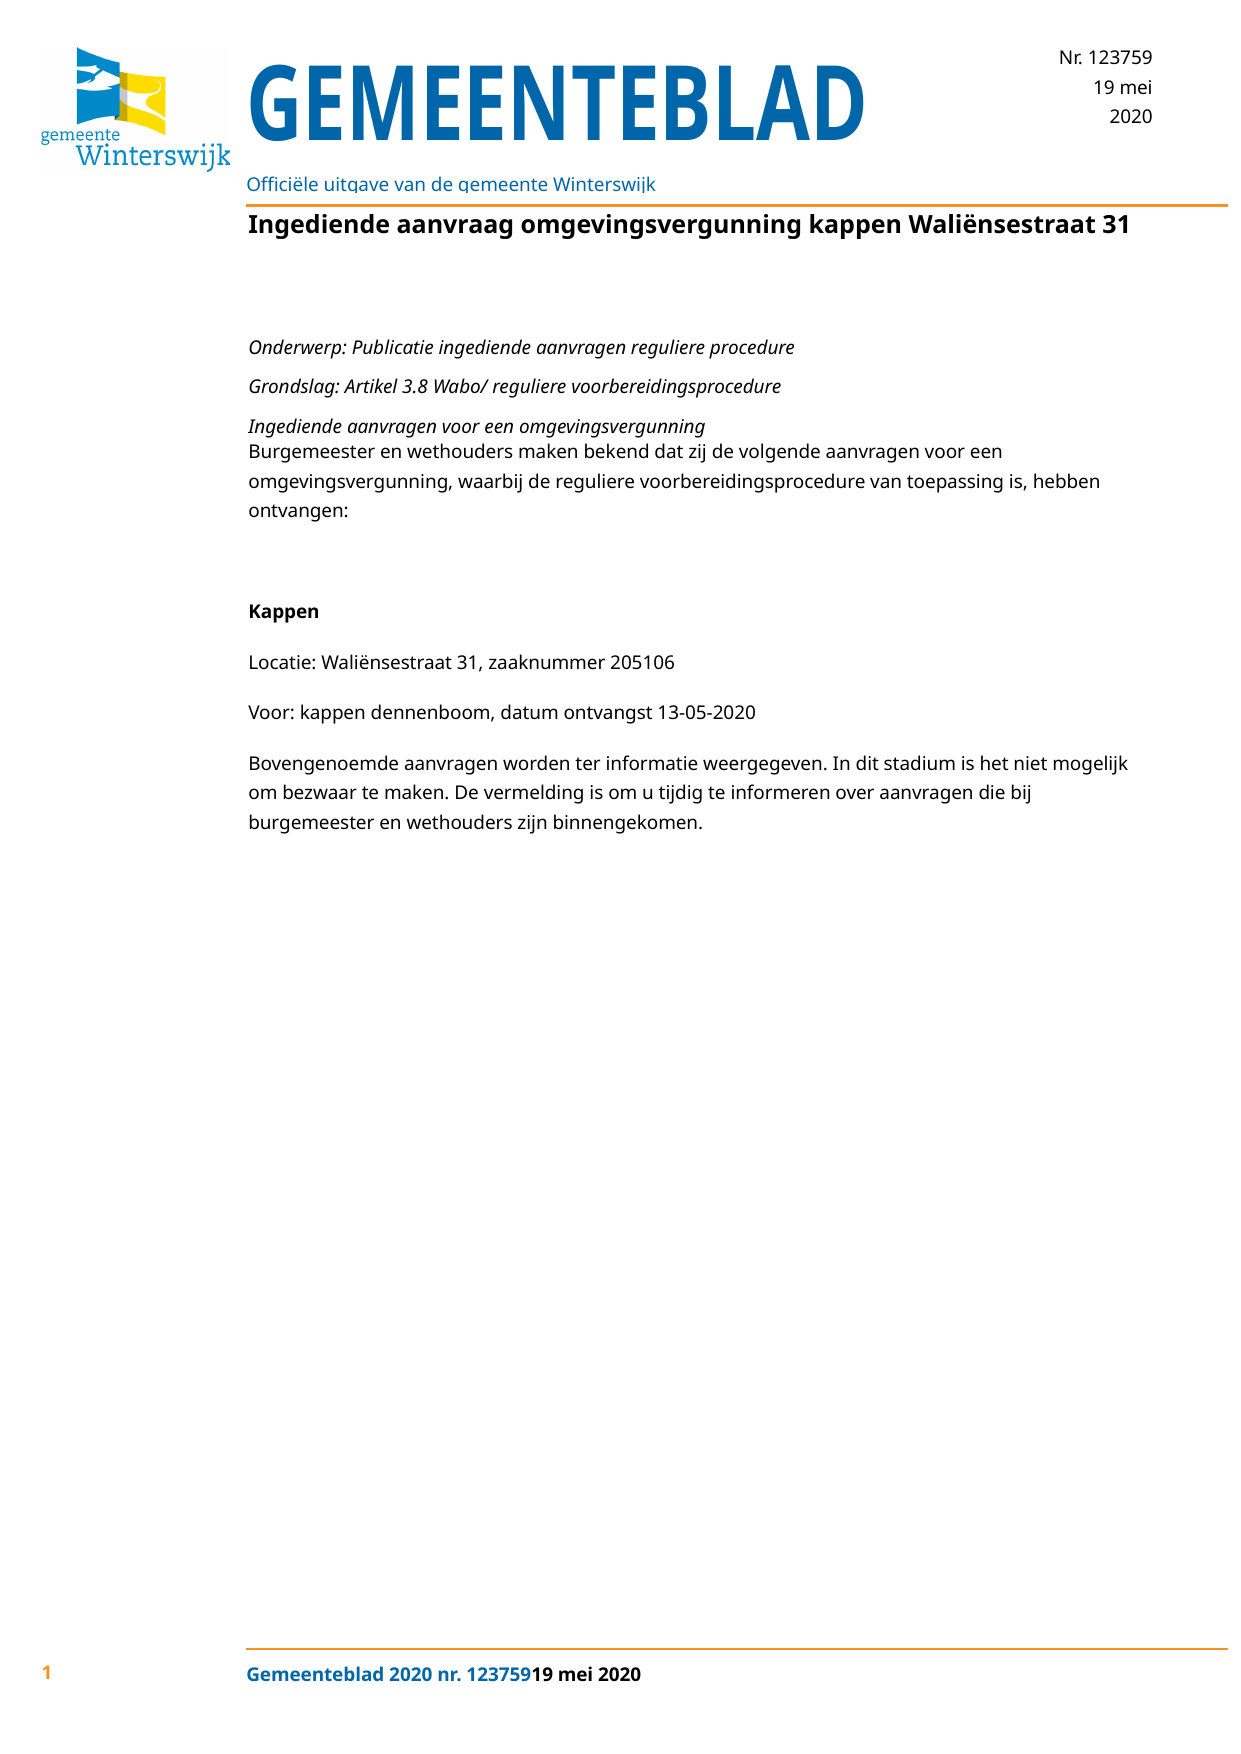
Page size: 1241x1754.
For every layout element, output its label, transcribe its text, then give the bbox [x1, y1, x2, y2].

text Bovengenoemde aanvragen worden ter informatie weergegeven. In dit stadium is het niet mogelijk om bezwaar te maken. De vermelding is om u tijdig te informeren over aanvragen die bij burgemeester en wethouders zijn binnengekomen. [248, 750, 1152, 835]
text Grondslag: Artikel 3.8 Wabo/ reguliere voorbereidingsprocedure [248, 373, 1152, 399]
text Ingediende aanvragen voor een omgevingsvergunning [248, 413, 1152, 438]
picture [225, 153, 231, 162]
picture [41, 47, 231, 172]
text Onderwerp: Publicatie ingediende aanvragen reguliere procedure [248, 334, 1152, 360]
text Ingediende aanvraag omgevingsvergunning kappen Waliënsestraat 31 [248, 207, 1152, 241]
text Locatie: Waliënsestraat 31, zaaknummer 205106 [248, 649, 1152, 675]
text Kappen [248, 598, 1152, 624]
text Voor: kappen dennenboom, datum ontvangst 13-05-2020 [248, 699, 1152, 725]
text Burgemeester en wethouders maken bekend dat zij de volgende aanvragen voor een omgevingsvergunning, waarbij de reguliere voorbereidingsprocedure van toepassing is, hebben ontvangen: [248, 438, 1152, 523]
